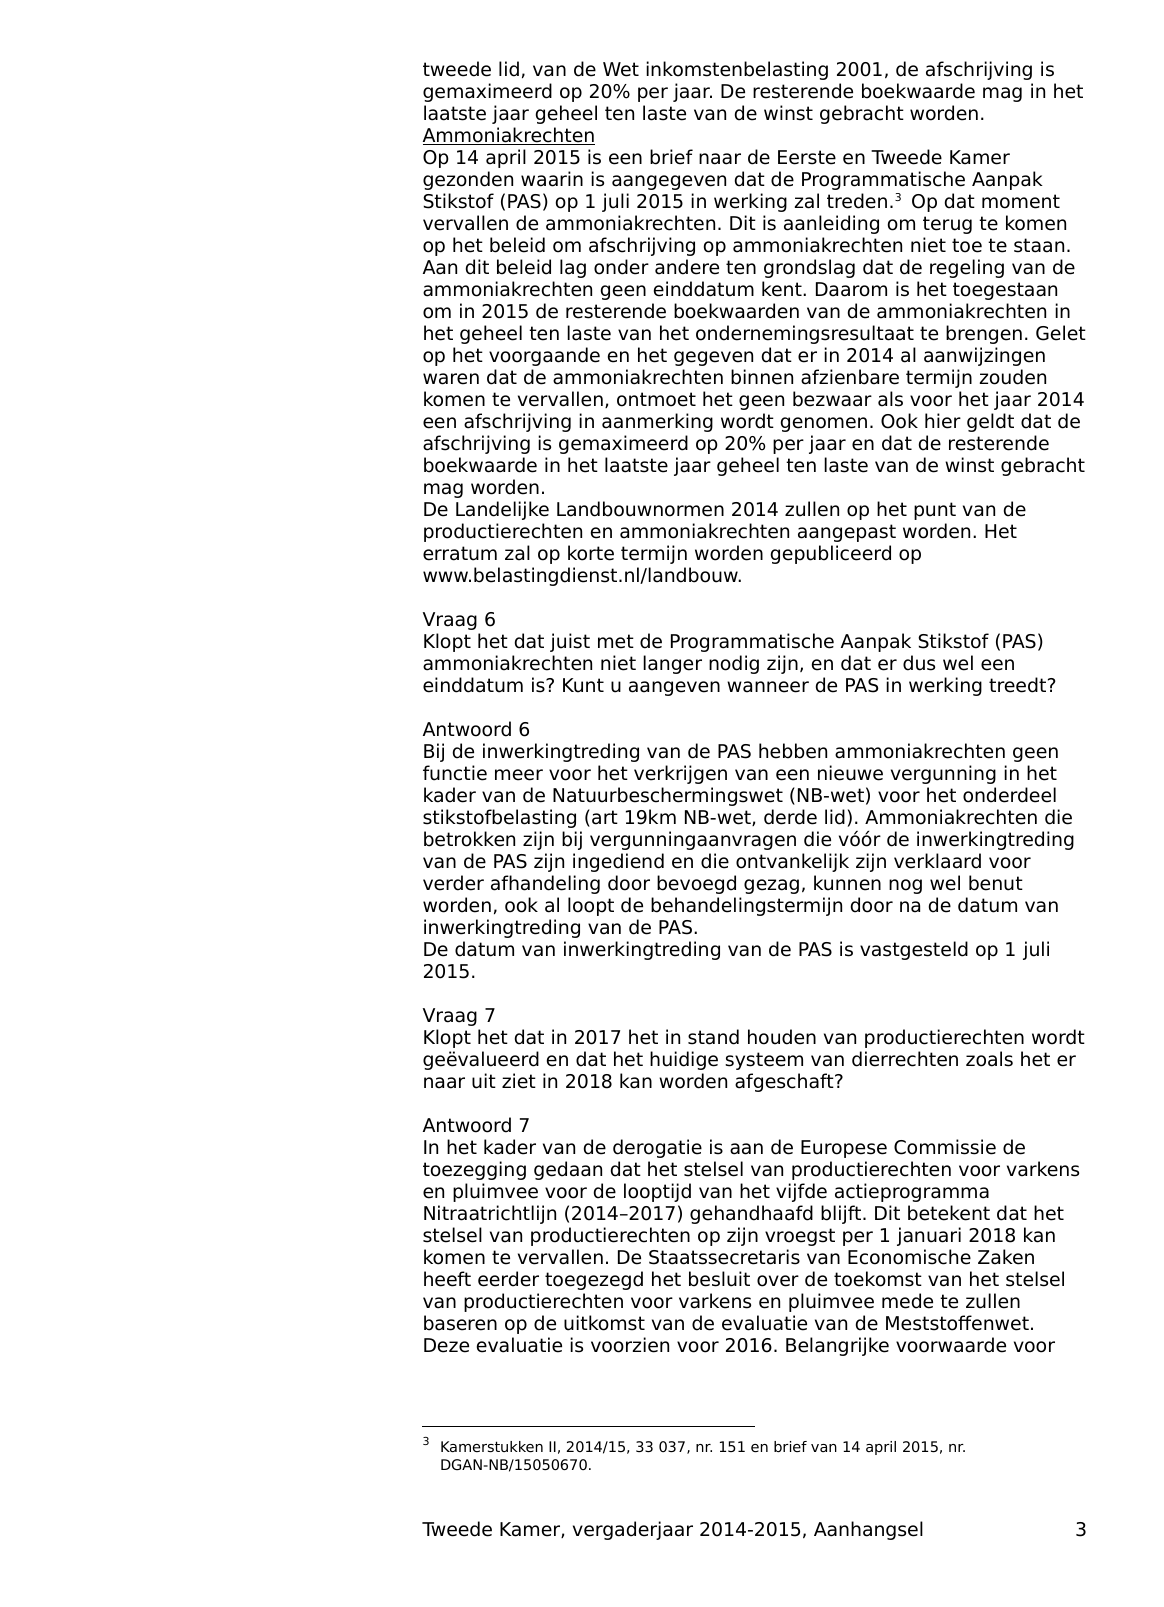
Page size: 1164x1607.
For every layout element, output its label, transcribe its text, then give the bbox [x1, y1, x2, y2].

text Klopt het dat in 2017 het in stand houden van productierechten wordt geëvalueerd en dat het huidige systeem van dierrechten zoals het er naar uit ziet in 2018 kan worden afgeschaft? [422, 1027, 1087, 1093]
text Ammoniakrechten [422, 125, 1087, 147]
text Vraag 6 [422, 609, 1087, 631]
text Vraag 7 [422, 1005, 1087, 1027]
text Antwoord 6 [422, 719, 1087, 741]
text Antwoord 7 [422, 1115, 1087, 1137]
text Op 14 april 2015 is een brief naar de Eerste en Tweede Kamer gezonden waarin is aangegeven dat de Programmatische Aanpak Stikstof (PAS) op 1 juli 2015 in werking zal treden. Op dat moment vervallen de ammoniakrechten. Dit is aanleiding om terug te komen op het beleid om afschrijving op ammoniakrechten niet toe te staan. Aan dit beleid lag onder andere ten grondslag dat de regeling van de ammoniakrechten geen einddatum kent. Daarom is het toegestaan om in 2015 de resterende boekwaarden van de ammoniakrechten in het geheel ten laste van het ondernemingsresultaat te brengen. Gelet op het voorgaande en het gegeven dat er in 2014 al aanwijzingen waren dat de ammoniakrechten binnen afzienbare termijn zouden komen te vervallen, ontmoet het geen bezwaar als voor het jaar 2014 een afschrijving in aanmerking wordt genomen. Ook hier geldt dat de afschrijving is gemaximeerd op 20% per jaar en dat de resterende boekwaarde in het laatste jaar geheel ten laste van de winst gebracht mag worden. [422, 147, 1087, 499]
text In het kader van de derogatie is aan de Europese Commissie de toezegging gedaan dat het stelsel van productierechten voor varkens en pluimvee voor de looptijd van het vijfde actieprogramma Nitraatrichtlijn (2014–2017) gehandhaafd blijft. Dit betekent dat het stelsel van productierechten op zijn vroegst per 1 januari 2018 kan komen te vervallen. De Staatssecretaris van Economische Zaken heeft eerder toegezegd het besluit over de toekomst van het stelsel van productierechten voor varkens en pluimvee mede te zullen baseren op de uitkomst van de evaluatie van de Meststoffenwet. Deze evaluatie is voorzien voor 2016. Belangrijke voorwaarde voor [422, 1137, 1087, 1357]
text De datum van inwerkingtreding van de PAS is vastgesteld op 1 juli 2015. [422, 939, 1087, 983]
text De Landelijke Landbouwnormen 2014 zullen op het punt van de productierechten en ammoniakrechten aangepast worden. Het erratum zal op korte termijn worden gepubliceerd op www.belastingdienst.nl/landbouw. [422, 499, 1087, 587]
text Bij de inwerkingtreding van de PAS hebben ammoniakrechten geen functie meer voor het verkrijgen van een nieuwe vergunning in het kader van de Natuurbeschermingswet (NB-wet) voor het onderdeel stikstofbelasting (art 19km NB-wet, derde lid). Ammoniakrechten die betrokken zijn bij vergunningaanvragen die vóór de inwerkingtreding van de PAS zijn ingediend en die ontvankelijk zijn verklaard voor verder afhandeling door bevoegd gezag, kunnen nog wel benut worden, ook al loopt de behandelingstermijn door na de datum van inwerkingtreding van de PAS. [422, 741, 1087, 939]
text Klopt het dat juist met de Programmatische Aanpak Stikstof (PAS) ammoniakrechten niet langer nodig zijn, en dat er dus wel een einddatum is? Kunt u aangeven wanneer de PAS in werking treedt? [422, 631, 1087, 697]
text Kamerstukken II, 2014/15, 33 037, nr. 151 en brief van 14 april 2015, nr. DGAN-NB/15050670. [422, 1435, 1087, 1474]
text tweede lid, van de Wet inkomstenbelasting 2001, de afschrijving is gemaximeerd op 20% per jaar. De resterende boekwaarde mag in het laatste jaar geheel ten laste van de winst gebracht worden. [422, 59, 1087, 125]
